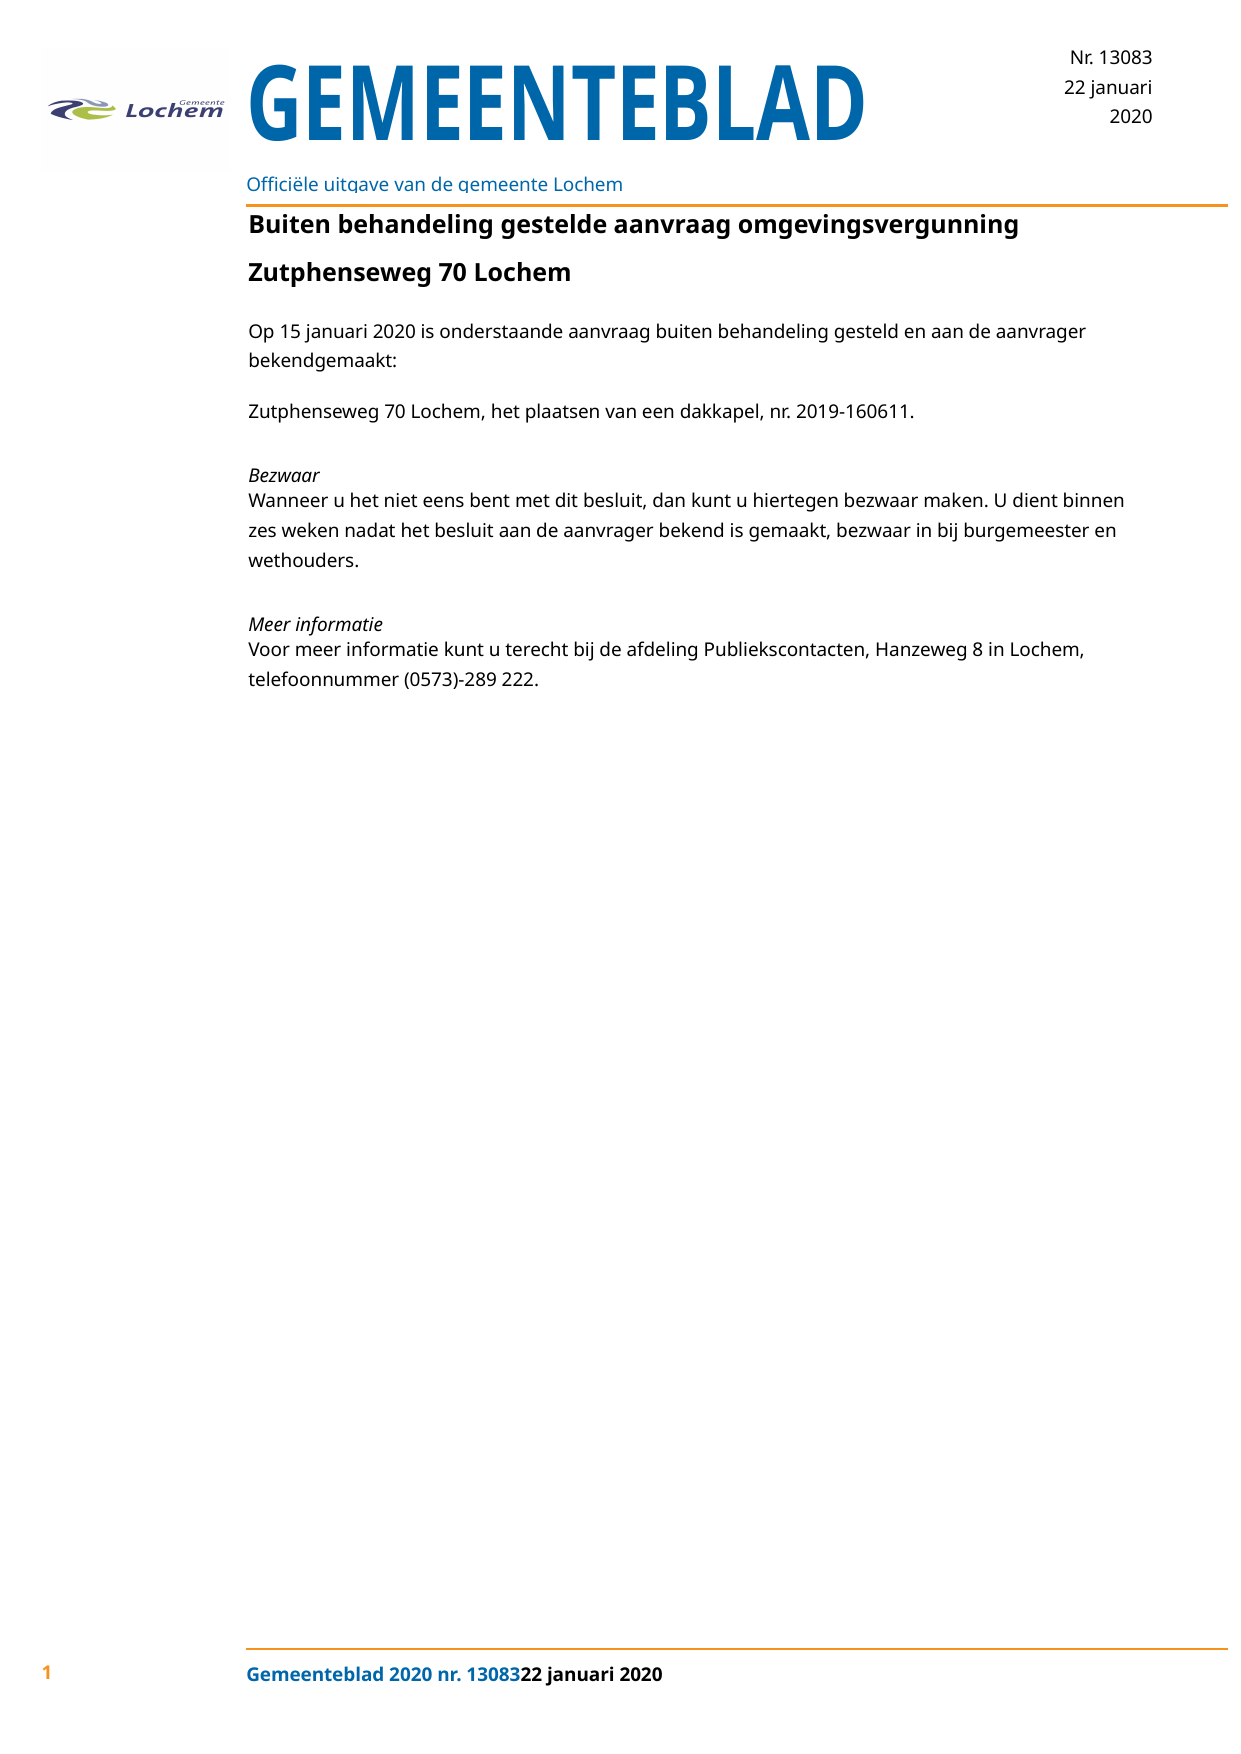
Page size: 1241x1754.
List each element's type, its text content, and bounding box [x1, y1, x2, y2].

text Meer informatie [248, 611, 1152, 636]
picture [41, 47, 231, 172]
text Op 15 januari 2020 is onderstaande aanvraag buiten behandeling gesteld en aan de aanvrager bekendgemaakt: [248, 318, 1152, 373]
text Buiten behandeling gestelde aanvraag omgevingsvergunning Zutphenseweg 70 Lochem [248, 207, 1152, 288]
text Bezwaar [248, 462, 1152, 488]
text Zutphenseweg 70 Lochem, het plaatsen van een dakkapel, nr. 2019-160611. [248, 398, 1152, 424]
text Wanneer u het niet eens bent met dit besluit, dan kunt u hiertegen bezwaar maken. U dient binnen zes weken nadat het besluit aan de aanvrager bekend is gemaakt, bezwaar in bij burgemeester en wethouders. [248, 488, 1152, 572]
text Voor meer informatie kunt u terecht bij de afdeling Publiekscontacten, Hanzeweg 8 in Lochem, telefoonnummer (0573)-289 222. [248, 636, 1152, 692]
